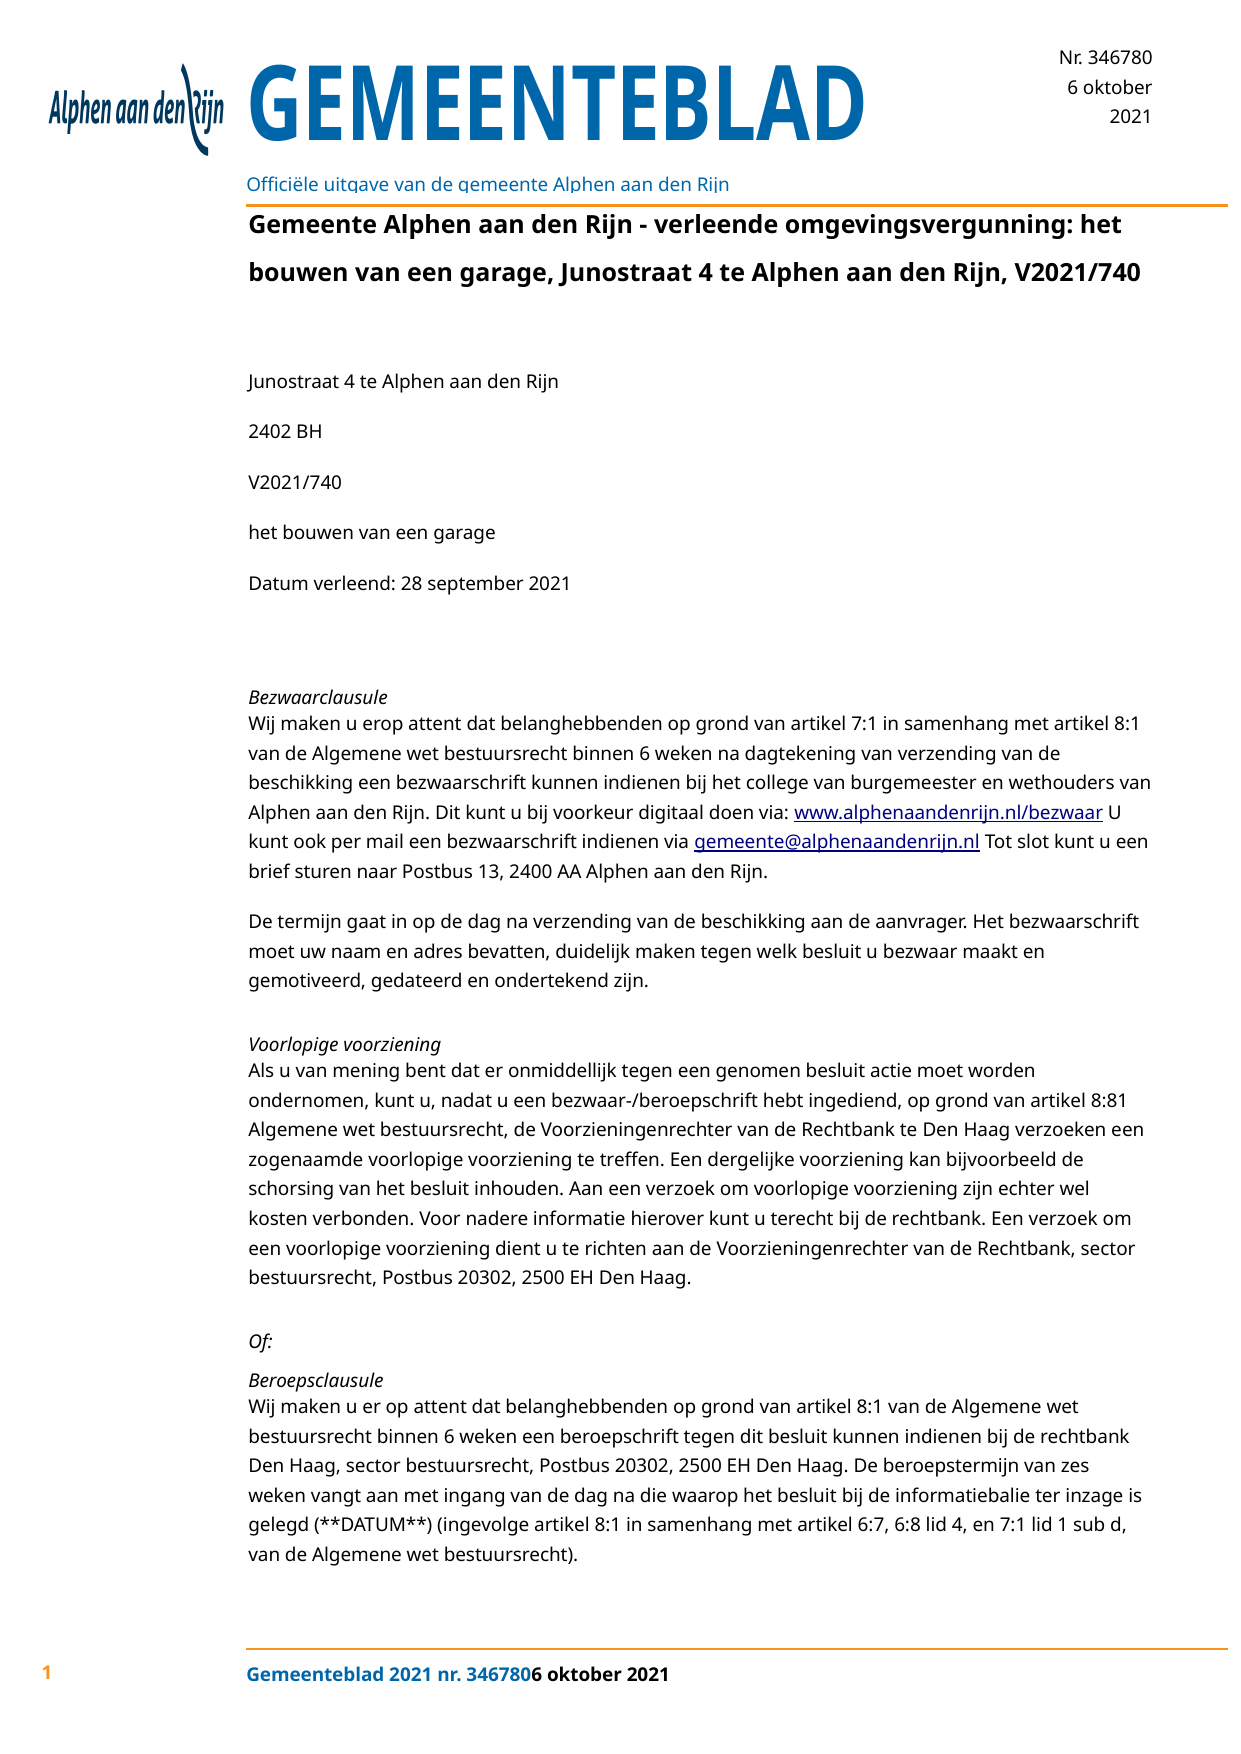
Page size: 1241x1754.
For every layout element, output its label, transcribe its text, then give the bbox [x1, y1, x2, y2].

text 2402 BH [248, 419, 1152, 444]
text Of: [248, 1328, 1152, 1354]
text Wij maken u er op attent dat belanghebbenden op grond van artikel 8:1 van de Algemene wet bestuursrecht binnen 6 weken een beroepschrift tegen dit besluit kunnen indienen bij de rechtbank Den Haag, sector bestuursrecht, Postbus 20302, 2500 EH Den Haag. De beroepstermijn van zes weken vangt aan met ingang van de dag na die waarop het besluit bij de informatiebalie ter inzage is gelegd (**DATUM**) (ingevolge artikel 8:1 in samenhang met artikel 6:7, 6:8 lid 4, en 7:1 lid 1 sub d, van de Algemene wet bestuursrecht). [248, 1393, 1152, 1567]
text Beroepsclausule [248, 1368, 1152, 1393]
picture [41, 47, 231, 172]
text Gemeente Alphen aan den Rijn - verleende omgevingsvergunning: het bouwen van een garage, Junostraat 4 te Alphen aan den Rijn, V2021/740 [248, 207, 1152, 288]
text Bezwaarclausule [248, 684, 1152, 710]
text V2021/740 [248, 469, 1152, 495]
text Wij maken u erop attent dat belanghebbenden op grond van artikel 7:1 in samenhang met artikel 8:1 van de Algemene wet bestuursrecht binnen 6 weken na dagtekening van verzending van de beschikking een bezwaarschrift kunnen indienen bij het college van burgemeester en wethouders van Alphen aan den Rijn. Dit kunt u bij voorkeur digitaal doen via: www.alphenaandenrijn.nl/bezwaar U kunt ook per mail een bezwaarschrift indienen via gemeente@alphenaandenrijn.nl Tot slot kunt u een brief sturen naar Postbus 13, 2400 AA Alphen aan den Rijn. [248, 710, 1152, 884]
text De termijn gaat in op de dag na verzending van de beschikking aan de aanvrager. Het bezwaarschrift moet uw naam en adres bevatten, duidelijk maken tegen welk besluit u bezwaar maakt en gemotiveerd, gedateerd en ondertekend zijn. [248, 908, 1152, 993]
text het bouwen van een garage [248, 519, 1152, 545]
text Datum verleend: 28 september 2021 [248, 570, 1152, 596]
text Junostraat 4 te Alphen aan den Rijn [248, 368, 1152, 394]
text Als u van mening bent dat er onmiddellijk tegen een genomen besluit actie moet worden ondernomen, kunt u, nadat u een bezwaar-/beroepschrift hebt ingediend, op grond van artikel 8:81 Algemene wet bestuursrecht, de Voorzieningenrechter van de Rechtbank te Den Haag verzoeken een zogenaamde voorlopige voorziening te treffen. Een dergelijke voorziening kan bijvoorbeeld de schorsing van het besluit inhouden. Aan een verzoek om voorlopige voorziening zijn echter wel kosten verbonden. Voor nadere informatie hierover kunt u terecht bij de rechtbank. Een verzoek om een voorlopige voorziening dient u te richten aan de Voorzieningenrechter van de Rechtbank, sector bestuursrecht, Postbus 20302, 2500 EH Den Haag. [248, 1057, 1152, 1290]
text Voorlopige voorziening [248, 1032, 1152, 1057]
